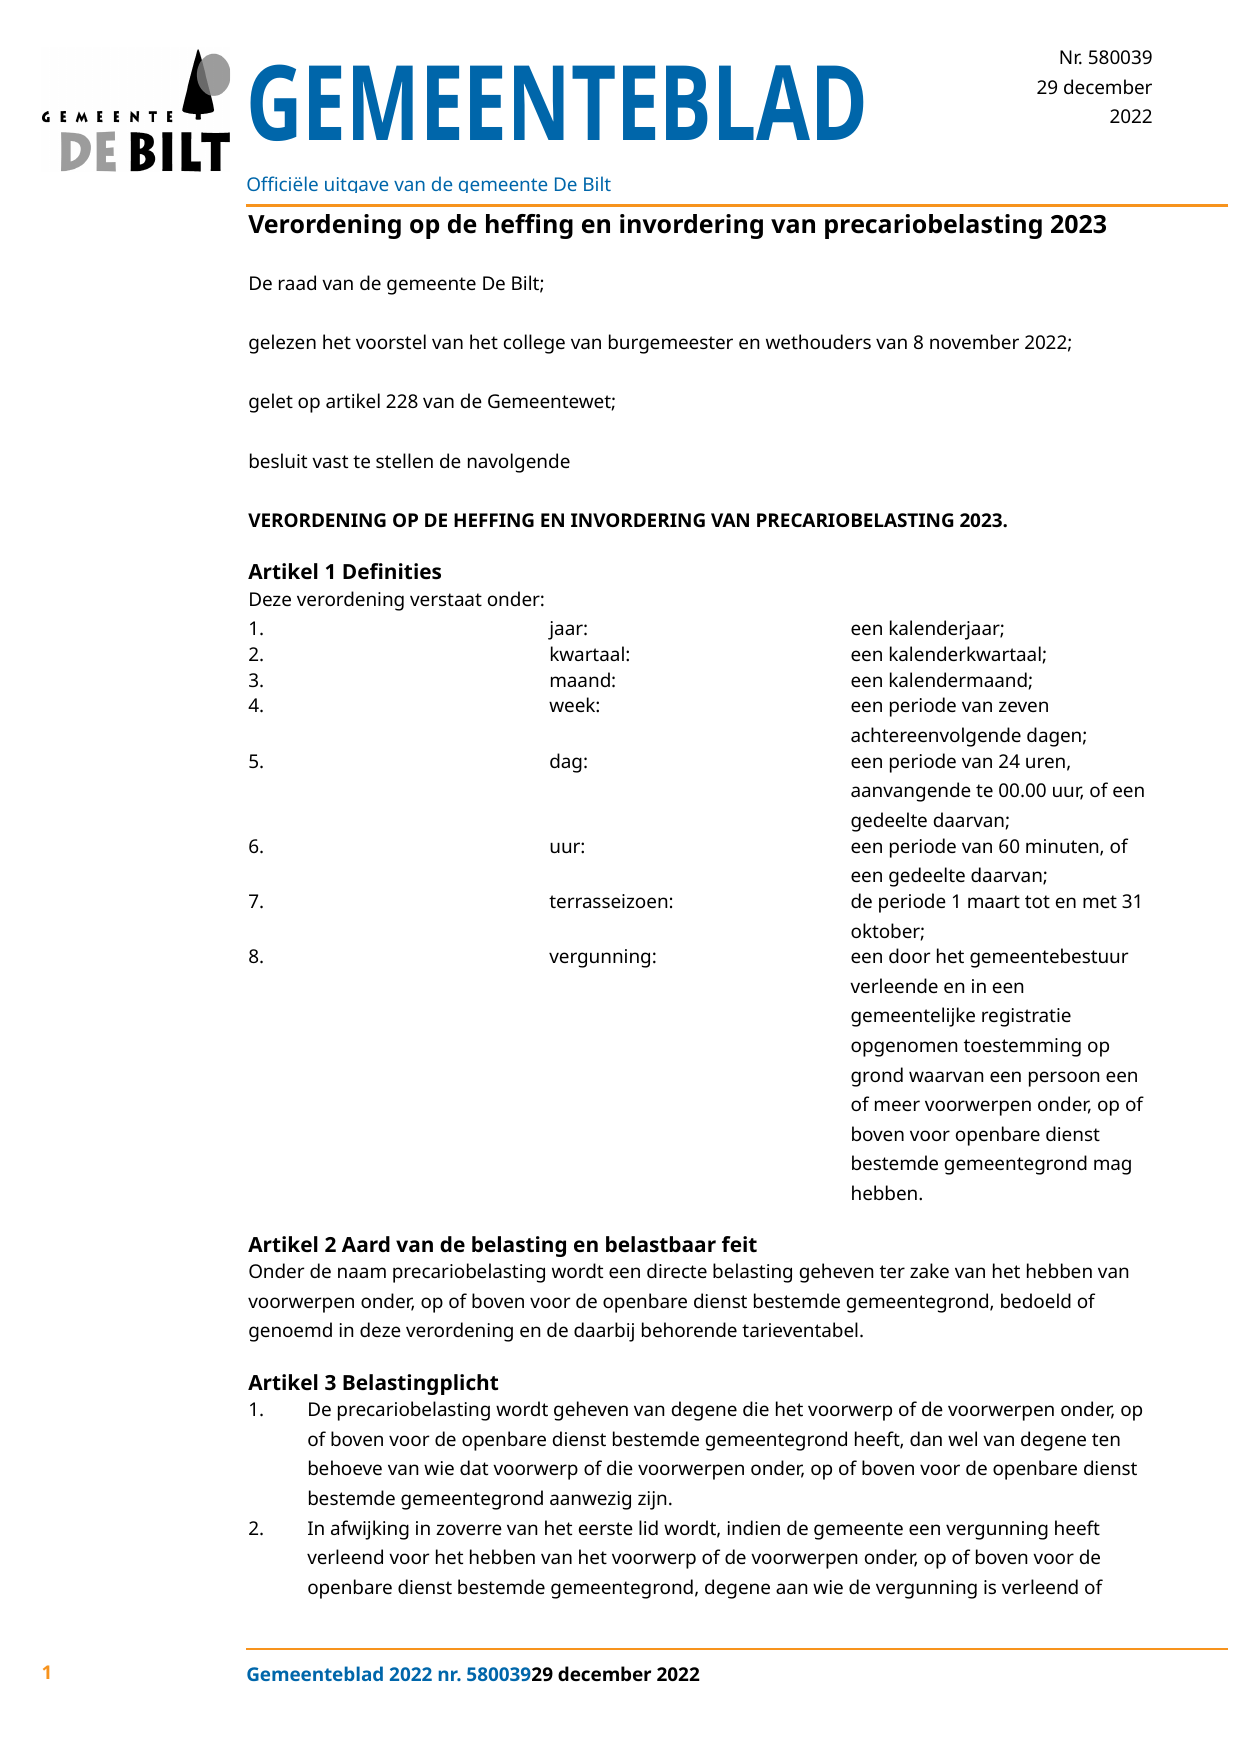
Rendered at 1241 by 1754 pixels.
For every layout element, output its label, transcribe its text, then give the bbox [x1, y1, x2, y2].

table_cell 6. [248, 833, 549, 888]
text gelezen het voorstel van het college van burgemeester en wethouders van 8 november 2022; [248, 329, 1152, 355]
text Verordening op de heffing en invordering van precariobelasting 2023 [248, 207, 1152, 241]
table_cell een periode van zeven achtereenvolgende dagen; [850, 693, 1152, 748]
table_cell 4. [248, 693, 549, 748]
text Onder de naam precariobelasting wordt een directe belasting geheven ter zake van het hebben van voorwerpen onder, op of boven voor de openbare dienst bestemde gemeentegrond, bedoeld of genoemd in deze verordening en de daarbij behorende tarieventabel. [248, 1258, 1152, 1343]
table_cell 2. [248, 641, 549, 667]
table_cell uur: [549, 833, 850, 888]
table_cell 8. [248, 944, 549, 1206]
table_header een kalenderjaar; [850, 616, 1152, 641]
text besluit vast te stellen de navolgende [248, 448, 1152, 473]
table_header 1. [248, 616, 549, 641]
table_cell een kalendermaand; [850, 667, 1152, 693]
table_cell terrasseizoen: [549, 888, 850, 943]
text Artikel 2 Aard van de belasting en belastbaar feit [248, 1230, 1152, 1258]
text VERORDENING OP DE HEFFING EN INVORDERING VAN PRECARIOBELASTING 2023. [248, 507, 1152, 533]
table_cell een periode van 24 uren, aanvangende te 00.00 uur, of een gedeelte daarvan; [850, 748, 1152, 833]
table_cell 3. [248, 667, 549, 693]
text Artikel 3 Belastingplicht [248, 1368, 1152, 1396]
table_header jaar: [549, 616, 850, 641]
table_cell een kalenderkwartaal; [850, 641, 1152, 667]
text Deze verordening verstaat onder: [248, 586, 1152, 612]
table_cell een door het gemeentebestuur verleende en in een gemeentelijke registratie opgenomen toestemming op grond waarvan een persoon een of meer voorwerpen onder, op of boven voor openbare dienst bestemde gemeentegrond mag hebben. [850, 944, 1152, 1206]
text De raad van de gemeente De Bilt; [248, 270, 1152, 296]
table_cell 5. [248, 748, 549, 833]
list De precariobelasting wordt geheven van degene die het voorwerp of de voorwerpen onder, op of boven voor de openbare dienst bestemde gemeentegrond heeft, dan wel van degene ten behoeve van wie dat voorwerp of die voorwerpen onder, op of boven voor de openbare dienst bestemde gemeentegrond aanwezig zijn. [248, 1396, 1152, 1511]
picture [41, 47, 231, 172]
table_cell kwartaal: [549, 641, 850, 667]
table_cell week: [549, 693, 850, 748]
table_cell 7. [248, 888, 549, 943]
table_cell de periode 1 maart tot en met 31 oktober; [850, 888, 1152, 943]
text gelet op artikel 228 van de Gemeentewet; [248, 389, 1152, 414]
table_cell een periode van 60 minuten, of een gedeelte daarvan; [850, 833, 1152, 888]
table_cell vergunning: [549, 944, 850, 1206]
table_cell maand: [549, 667, 850, 693]
list In afwijking in zoverre van het eerste lid wordt, indien de gemeente een vergunning heeft verleend voor het hebben van het voorwerp of de voorwerpen onder, op of boven voor de openbare dienst bestemde gemeentegrond, degene aan wie de vergunning is verleend of [248, 1515, 1152, 1600]
text Artikel 1 Definities [248, 557, 1152, 586]
table_cell dag: [549, 748, 850, 833]
